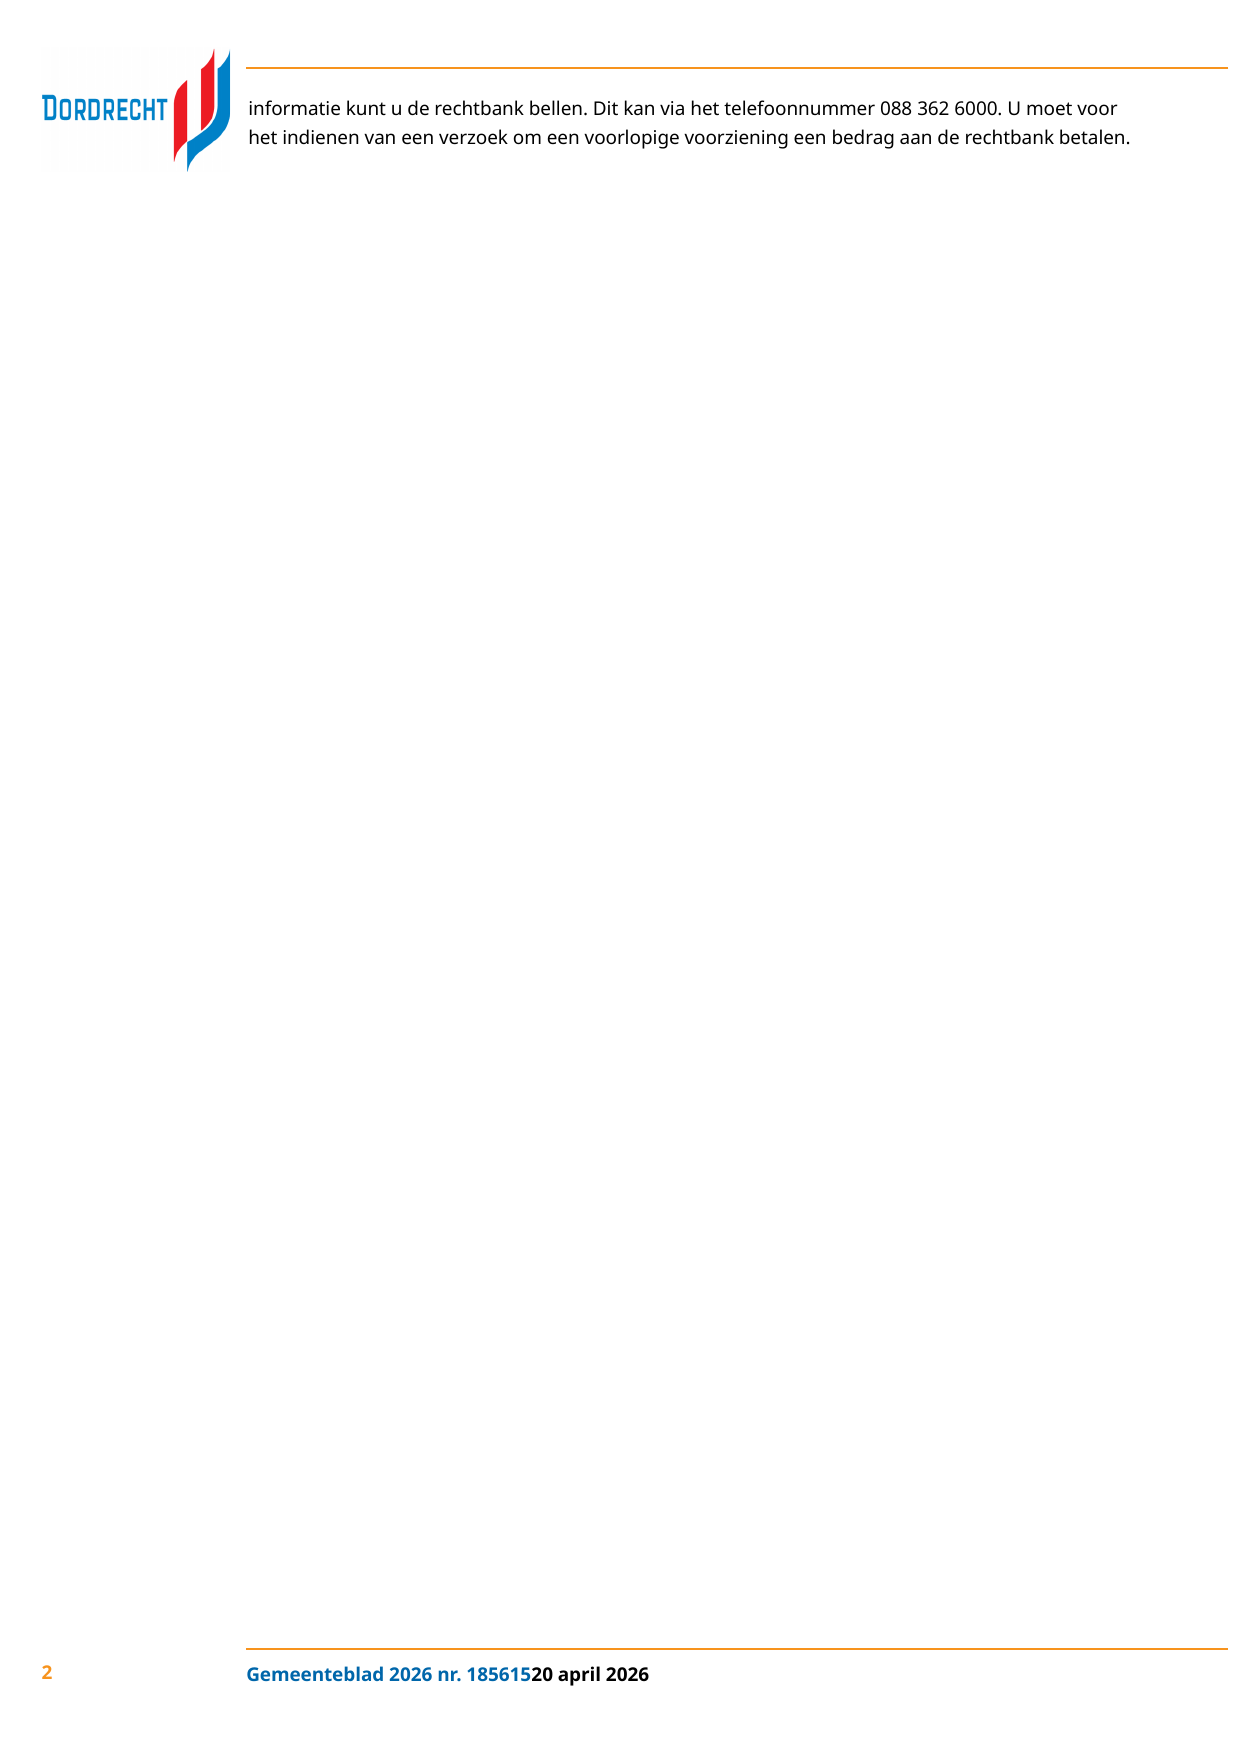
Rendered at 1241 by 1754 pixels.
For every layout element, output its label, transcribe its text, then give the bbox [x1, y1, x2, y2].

picture [41, 47, 231, 172]
text informatie kunt u de rechtbank bellen. Dit kan via het telefoonnummer 088 362 6000. U moet voor het indienen van een verzoek om een voorlopige voorziening een bedrag aan de rechtbank betalen. [248, 95, 1152, 150]
